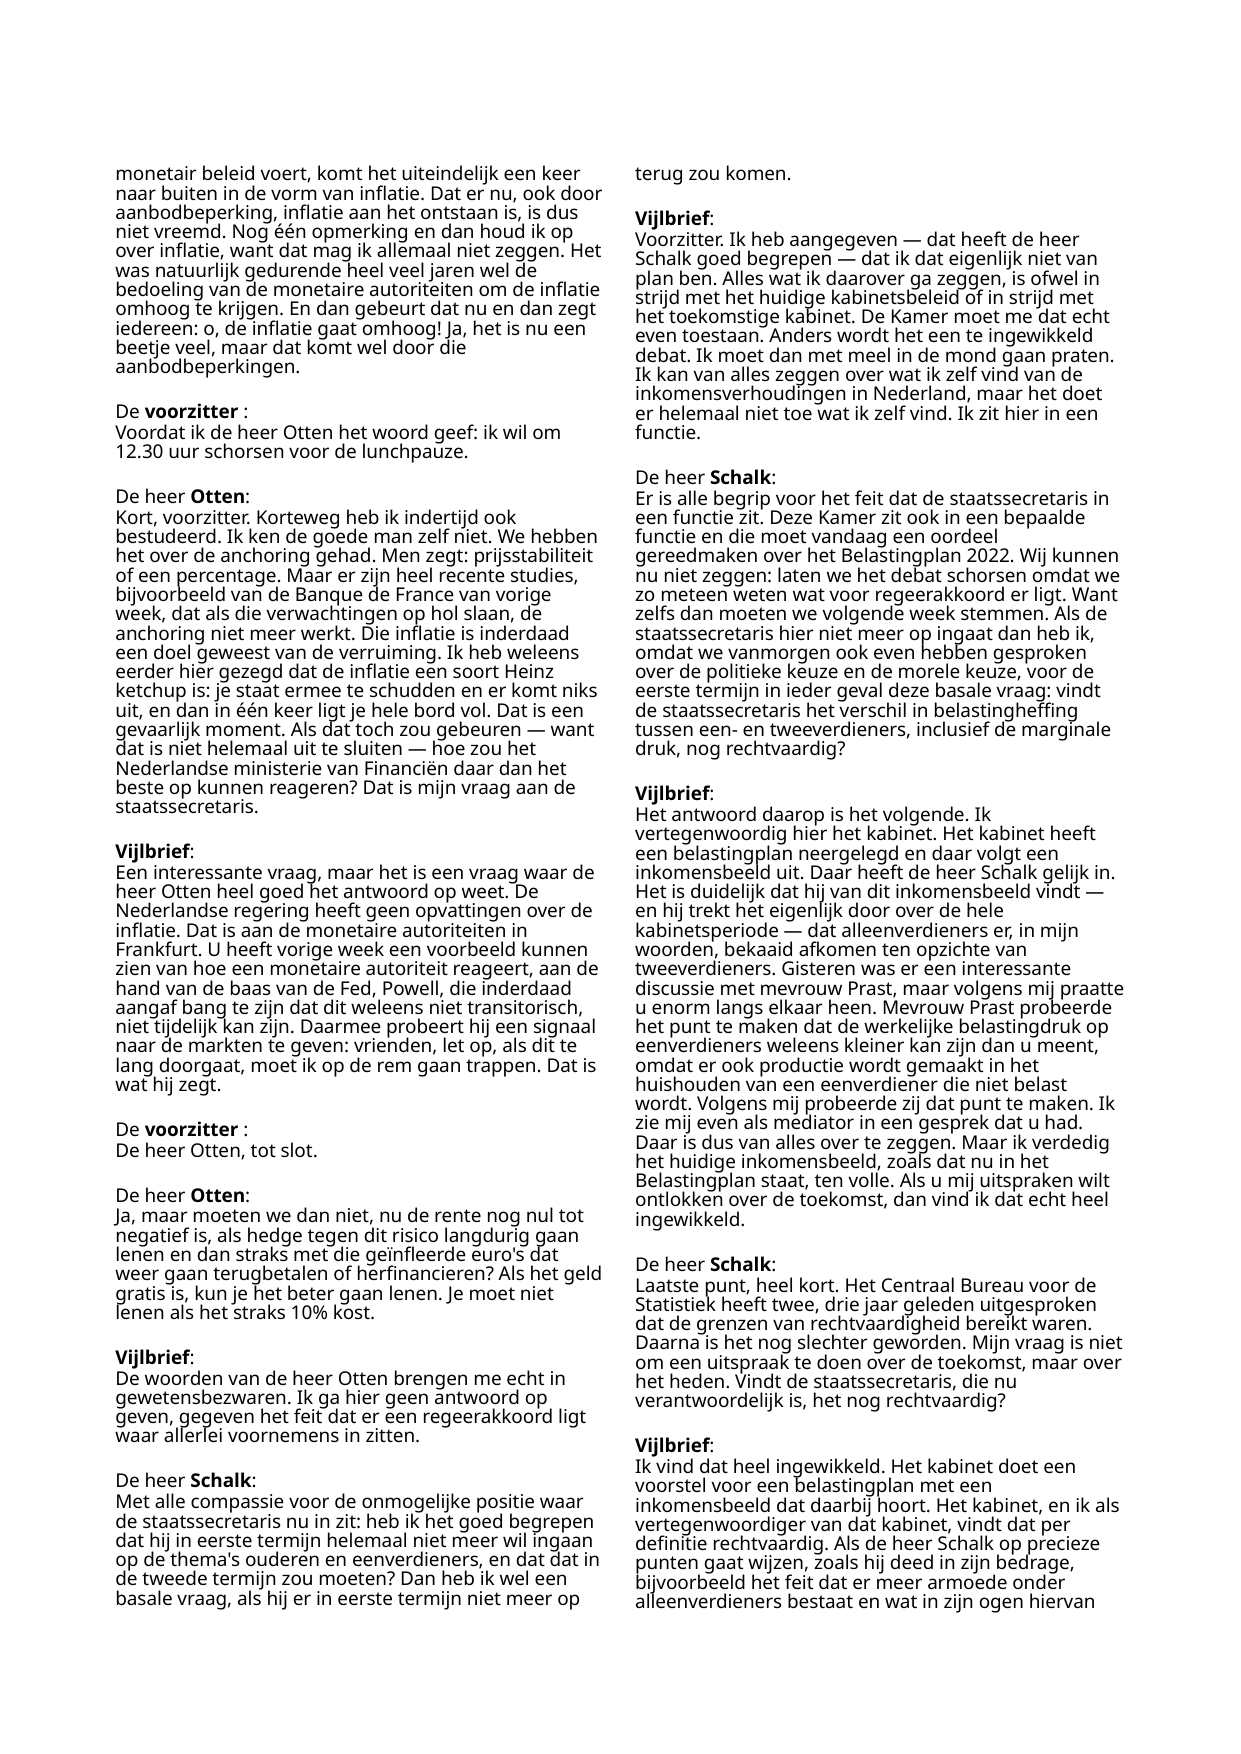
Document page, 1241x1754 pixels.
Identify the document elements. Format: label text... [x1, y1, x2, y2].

text De woorden van de heer Otten brengen me echt in gewetensbezwaren. Ik ga hier geen antwoord op geven, gegeven het feit dat er een regeerakkoord ligt waar allerlei voornemens in zitten. [115, 1370, 605, 1447]
text De voorzitter : [115, 398, 605, 424]
text Vijlbrief: [635, 780, 1125, 806]
text De heer Schalk: [635, 464, 1125, 490]
text De heer Otten: [115, 483, 605, 509]
text Er is alle begrip voor het feit dat de staatssecretaris in een functie zit. Deze Kamer zit ook in een bepaalde functie en die moet vandaag een oordeel gereedmaken over het Belastingplan 2022. Wij kunnen nu niet zeggen: laten we het debat schorsen omdat we zo meteen weten wat voor regeerakkoord er ligt. Want zelfs dan moeten we volgende week stemmen. Als de staatssecretaris hier niet meer op ingaat dan heb ik, omdat we vanmorgen ook even hebben gesproken over de politieke keuze en de morele keuze, voor de eerste termijn in ieder geval deze basale vraag: vindt de staatssecretaris het verschil in belastingheffing tussen een- en tweeverdieners, inclusief de marginale druk, nog rechtvaardig? [635, 490, 1125, 759]
text monetair beleid voert, komt het uiteindelijk een keer naar buiten in de vorm van inflatie. Dat er nu, ook door aanbodbeperking, inflatie aan het ontstaan is, is dus niet vreemd. Nog één opmerking en dan houd ik op over inflatie, want dat mag ik allemaal niet zeggen. Het was natuurlijk gedurende heel veel jaren wel de bedoeling van de monetaire autoriteiten om de inflatie omhoog te krijgen. En dan gebeurt dat nu en dan zegt iedereen: o, de inflatie gaat omhoog! Ja, het is nu een beetje veel, maar dat komt wel door die aanbodbeperkingen. [115, 165, 605, 377]
text Voordat ik de heer Otten het woord geef: ik wil om 12.30 uur schorsen voor de lunchpauze. [115, 424, 605, 462]
text Het antwoord daarop is het volgende. Ik vertegenwoordig hier het kabinet. Het kabinet heeft een belastingplan neergelegd en daar volgt een inkomensbeeld uit. Daar heeft de heer Schalk gelijk in. Het is duidelijk dat hij van dit inkomensbeeld vindt — en hij trekt het eigenlijk door over de hele kabinetsperiode — dat alleenverdieners er, in mijn woorden, bekaaid afkomen ten opzichte van tweeverdieners. Gisteren was er een interessante discussie met mevrouw Prast, maar volgens mij praatte u enorm langs elkaar heen. Mevrouw Prast probeerde het punt te maken dat de werkelijke belastingdruk op eenverdieners weleens kleiner kan zijn dan u meent, omdat er ook productie wordt gemaakt in het huishouden van een eenverdiener die niet belast wordt. Volgens mij probeerde zij dat punt te maken. Ik zie mij even als mediator in een gesprek dat u had. Daar is dus van alles over te zeggen. Maar ik verdedig het huidige inkomensbeeld, zoals dat nu in het Belastingplan staat, ten volle. Als u mij uitspraken wilt ontlokken over de toekomst, dan vind ik dat echt heel ingewikkeld. [635, 806, 1125, 1230]
text De heer Schalk: [635, 1251, 1125, 1277]
text Vijlbrief: [635, 205, 1125, 231]
text Vijlbrief: [115, 1344, 605, 1370]
text Vijlbrief: [115, 838, 605, 864]
text De heer Otten: [115, 1182, 605, 1207]
text De heer Schalk: [115, 1468, 605, 1493]
text Ja, maar moeten we dan niet, nu de rente nog nul tot negatief is, als hedge tegen dit risico langdurig gaan lenen en dan straks met die geïnfleerde euro's dat weer gaan terugbetalen of herfinancieren? Als het geld gratis is, kun je het beter gaan lenen. Je moet niet lenen als het straks 10% kost. [115, 1207, 605, 1323]
text Vijlbrief: [635, 1432, 1125, 1458]
text Laatste punt, heel kort. Het Centraal Bureau voor de Statistiek heeft twee, drie jaar geleden uitgesproken dat de grenzen van rechtvaardigheid bereikt waren. Daarna is het nog slechter geworden. Mijn vraag is niet om een uitspraak te doen over de toekomst, maar over het heden. Vindt de staatssecretaris, die nu verantwoordelijk is, het nog rechtvaardig? [635, 1277, 1125, 1411]
text Kort, voorzitter. Korteweg heb ik indertijd ook bestudeerd. Ik ken de goede man zelf niet. We hebben het over de anchoring gehad. Men zegt: prijsstabiliteit of een percentage. Maar er zijn heel recente studies, bijvoorbeeld van de Banque de France van vorige week, dat als die verwachtingen op hol slaan, de anchoring niet meer werkt. Die inflatie is inderdaad een doel geweest van de verruiming. Ik heb weleens eerder hier gezegd dat de inflatie een soort Heinz ketchup is: je staat ermee te schudden en er komt niks uit, en dan in één keer ligt je hele bord vol. Dat is een gevaarlijk moment. Als dat toch zou gebeuren — want dat is niet helemaal uit te sluiten — hoe zou het Nederlandse ministerie van Financiën daar dan het beste op kunnen reageren? Dat is mijn vraag aan de staatssecretaris. [115, 509, 605, 817]
text De heer Otten, tot slot. [115, 1142, 605, 1161]
text Voorzitter. Ik heb aangegeven — dat heeft de heer Schalk goed begrepen — dat ik dat eigenlijk niet van plan ben. Alles wat ik daarover ga zeggen, is ofwel in strijd met het huidige kabinetsbeleid of in strijd met het toekomstige kabinet. De Kamer moet me dat echt even toestaan. Anders wordt het een te ingewikkeld debat. Ik moet dan met meel in de mond gaan praten. Ik kan van alles zeggen over wat ik zelf vind van de inkomensverhoudingen in Nederland, maar het doet er helemaal niet toe wat ik zelf vind. Ik zit hier in een functie. [635, 231, 1125, 443]
text De voorzitter : [115, 1116, 605, 1142]
text terug zou komen. [635, 165, 1125, 184]
text Met alle compassie voor de onmogelijke positie waar de staatssecretaris nu in zit: heb ik het goed begrepen dat hij in eerste termijn helemaal niet meer wil ingaan op de thema's ouderen en eenverdieners, en dat dat in de tweede termijn zou moeten? Dan heb ik wel een basale vraag, als hij er in eerste termijn niet meer op [115, 1493, 605, 1609]
text Ik vind dat heel ingewikkeld. Het kabinet doet een voorstel voor een belastingplan met een inkomensbeeld dat daarbij hoort. Het kabinet, en ik als vertegenwoordiger van dat kabinet, vindt dat per definitie rechtvaardig. Als de heer Schalk op precieze punten gaat wijzen, zoals hij deed in zijn bedrage, bijvoorbeeld het feit dat er meer armoede onder alleenverdieners bestaat en wat in zijn ogen hiervan [635, 1458, 1125, 1612]
text Een interessante vraag, maar het is een vraag waar de heer Otten heel goed het antwoord op weet. De Nederlandse regering heeft geen opvattingen over de inflatie. Dat is aan de monetaire autoriteiten in Frankfurt. U heeft vorige week een voorbeeld kunnen zien van hoe een monetaire autoriteit reageert, aan de hand van de baas van de Fed, Powell, die inderdaad aangaf bang te zijn dat dit weleens niet transitorisch, niet tijdelijk kan zijn. Daarmee probeert hij een signaal naar de markten te geven: vrienden, let op, als dit te lang doorgaat, moet ik op de rem gaan trappen. Dat is wat hij zegt. [115, 864, 605, 1095]
